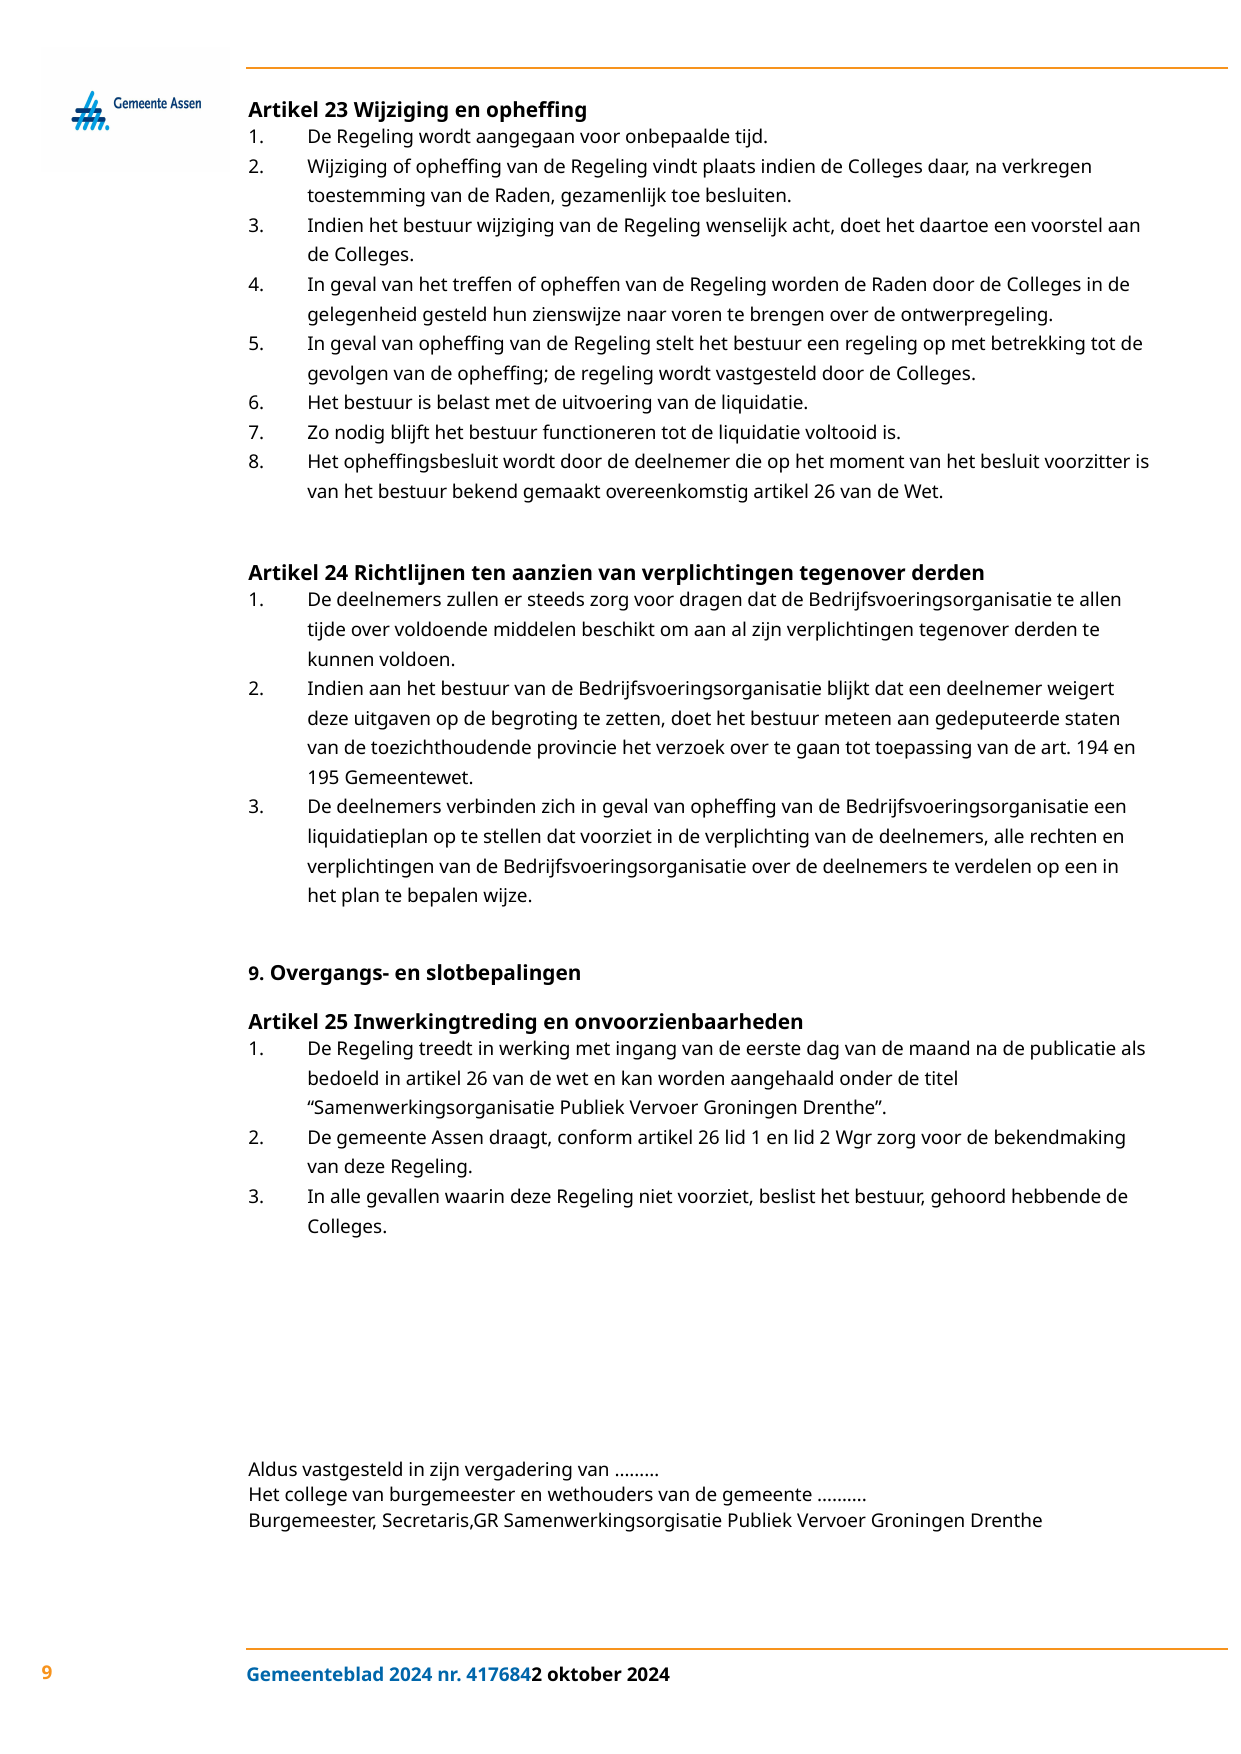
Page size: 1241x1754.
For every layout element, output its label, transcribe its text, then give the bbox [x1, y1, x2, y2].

list De deelnemers verbinden zich in geval van opheffing van de Bedrijfsvoeringsorganisatie een liquidatieplan op te stellen dat voorziet in de verplichting van de deelnemers, alle rechten en verplichtingen van de Bedrijfsvoeringsorganisatie over de deelnemers te verdelen op een in het plan te bepalen wijze. [248, 794, 1152, 908]
list Indien het bestuur wijziging van de Regeling wenselijk acht, doet het daartoe een voorstel aan de Colleges. [248, 212, 1152, 267]
list De Regeling treedt in werking met ingang van de eerste dag van de maand na de publicatie als bedoeld in artikel 26 van de wet en kan worden aangehaald onder de titel “Samenwerkingsorganisatie Publiek Vervoer Groningen Drenthe”. [248, 1035, 1152, 1120]
list In alle gevallen waarin deze Regeling niet voorziet, beslist het bestuur, gehoord hebbende de Colleges. [248, 1183, 1152, 1239]
list Indien aan het bestuur van de Bedrijfsvoeringsorganisatie blijkt dat een deelnemer weigert deze uitgaven op de begroting te zetten, doet het bestuur meteen aan gedeputeerde staten van de toezichthoudende provincie het verzoek over te gaan tot toepassing van de art. 194 en 195 Gemeentewet. [248, 675, 1152, 790]
text Artikel 24 Richtlijnen ten aanzien van verplichtingen tegenover derden [248, 558, 1152, 587]
text Artikel 23 Wijziging en opheffing [248, 95, 1152, 123]
list Zo nodig blijft het bestuur functioneren tot de liquidatie voltooid is. [248, 419, 1152, 445]
text Artikel 25 Inwerkingtreding en onvoorzienbaarheden [248, 1007, 1152, 1035]
list In geval van het treffen of opheffen van de Regeling worden de Raden door de Colleges in de gelegenheid gesteld hun zienswijze naar voren te brengen over de ontwerpregeling. [248, 271, 1152, 326]
list De gemeente Assen draagt, conform artikel 26 lid 1 en lid 2 Wgr zorg voor de bekendmaking van deze Regeling. [248, 1124, 1152, 1179]
list De deelnemers zullen er steeds zorg voor dragen dat de Bedrijfsvoeringsorganisatie te allen tijde over voldoende middelen beschikt om aan al zijn verplichtingen tegenover derden te kunnen voldoen. [248, 587, 1152, 672]
text Aldus vastgesteld in zijn vergadering van ……… [248, 1456, 1152, 1481]
text 9. Overgangs- en slotbepalingen [248, 958, 1152, 986]
list Het bestuur is belast met de uitvoering van de liquidatie. [248, 389, 1152, 415]
picture [41, 47, 231, 172]
list Wijziging of opheffing van de Regeling vindt plaats indien de Colleges daar, na verkregen toestemming van de Raden, gezamenlijk toe besluiten. [248, 153, 1152, 208]
list Het opheffingsbesluit wordt door de deelnemer die op het moment van het besluit voorzitter is van het bestuur bekend gemaakt overeenkomstig artikel 26 van de Wet. [248, 449, 1152, 504]
text Het college van burgemeester en wethouders van de gemeente ………. [248, 1481, 1152, 1507]
text Burgemeester, Secretaris,GR Samenwerkingsorgisatie Publiek Vervoer Groningen Drenthe [248, 1507, 1152, 1533]
list In geval van opheffing van de Regeling stelt het bestuur een regeling op met betrekking tot de gevolgen van de opheffing; de regeling wordt vastgesteld door de Colleges. [248, 330, 1152, 386]
list De Regeling wordt aangegaan voor onbepaalde tijd. [248, 123, 1152, 149]
